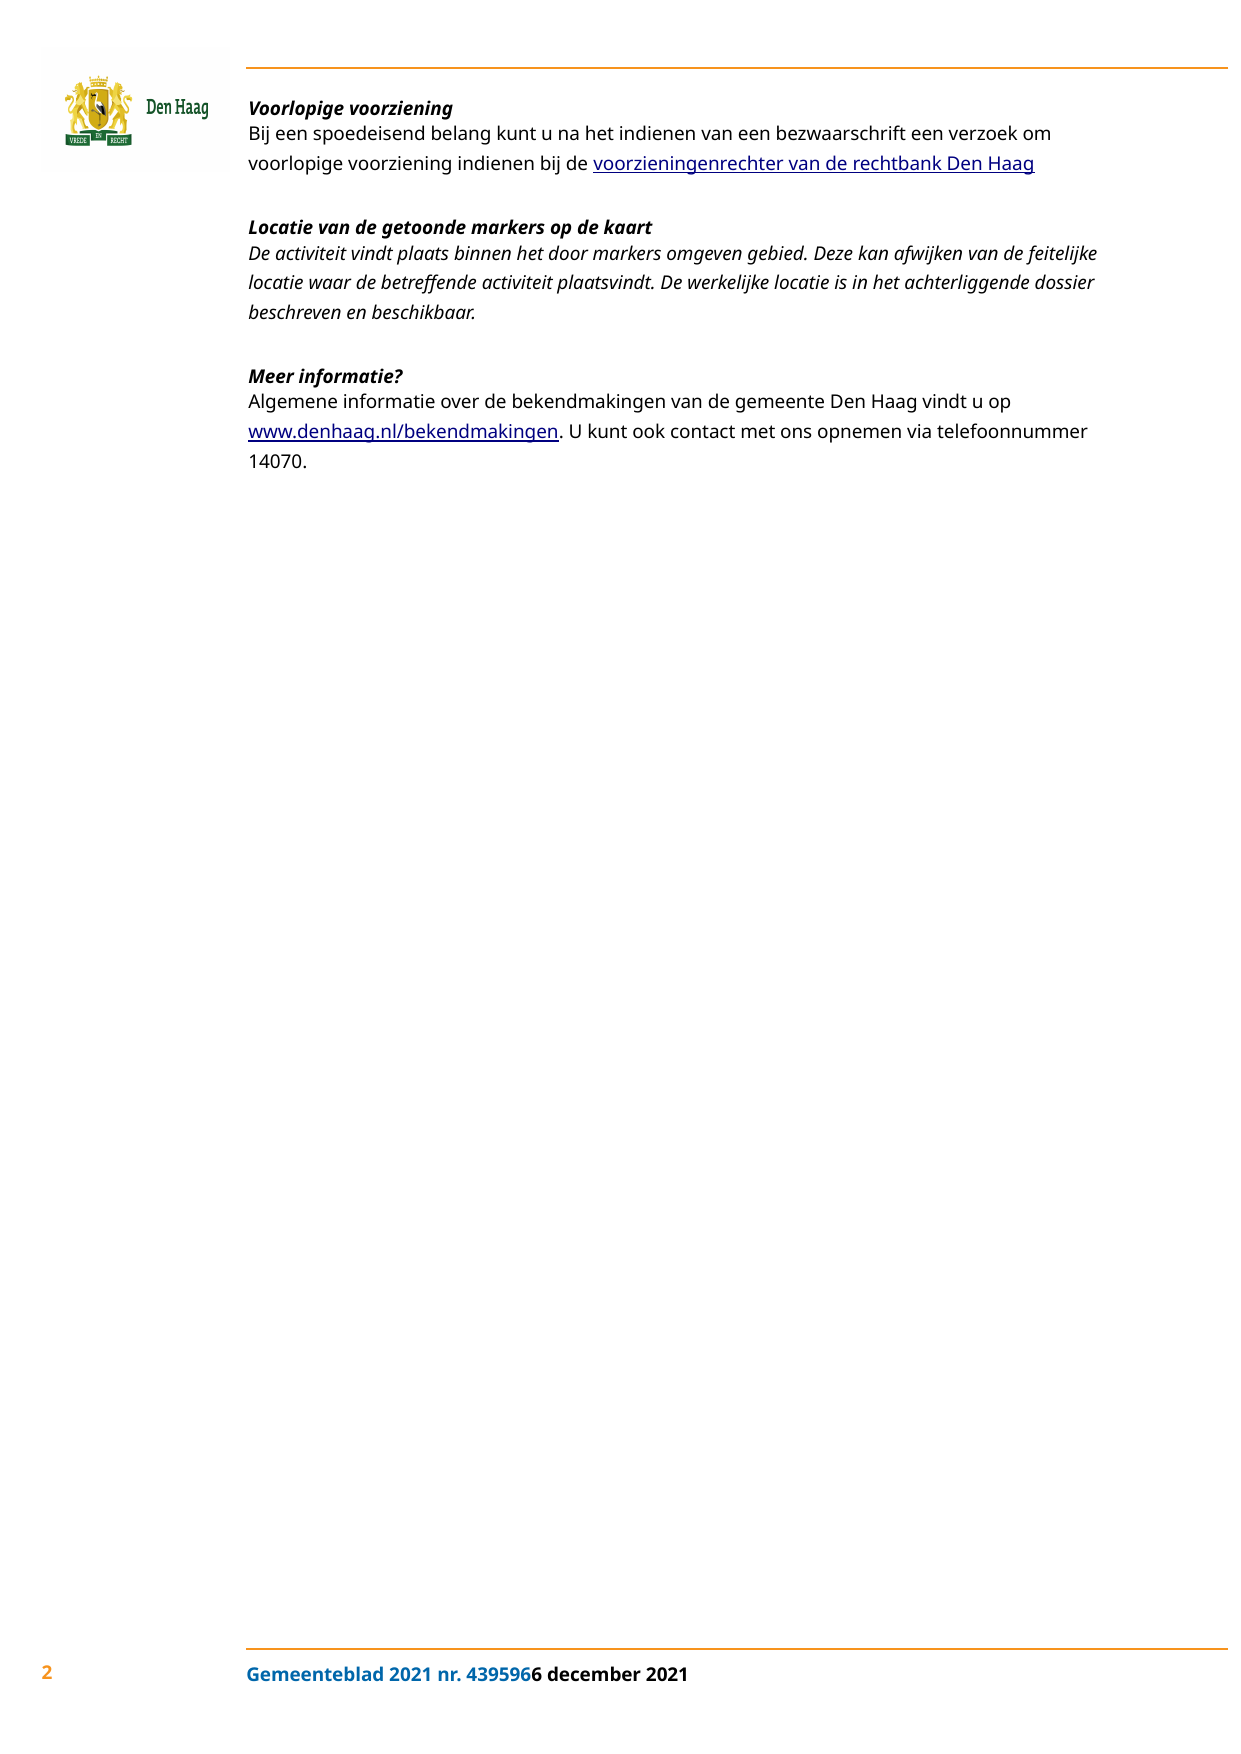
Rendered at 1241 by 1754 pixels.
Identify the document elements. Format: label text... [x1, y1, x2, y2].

text Algemene informatie over de bekendmakingen van de gemeente Den Haag vindt u op www.denhaag.nl/bekendmakingen. U kunt ook contact met ons opnemen via telefoonnummer 14070. [248, 389, 1152, 473]
picture [41, 47, 231, 172]
text Voorlopige voorziening [248, 95, 1152, 121]
text De activiteit vindt plaats binnen het door markers omgeven gebied. Deze kan afwijken van de feitelijke locatie waar de betreffende activiteit plaatsvindt. De werkelijke locatie is in het achterliggende dossier beschreven en beschikbaar. [248, 240, 1152, 325]
text Meer informatie? [248, 363, 1152, 389]
text Bij een spoedeisend belang kunt u na het indienen van een bezwaarschrift een verzoek om voorlopige voorziening indienen bij de voorzieningenrechter van de rechtbank Den Haag [248, 121, 1152, 176]
text Locatie van de getoonde markers op de kaart [248, 214, 1152, 240]
